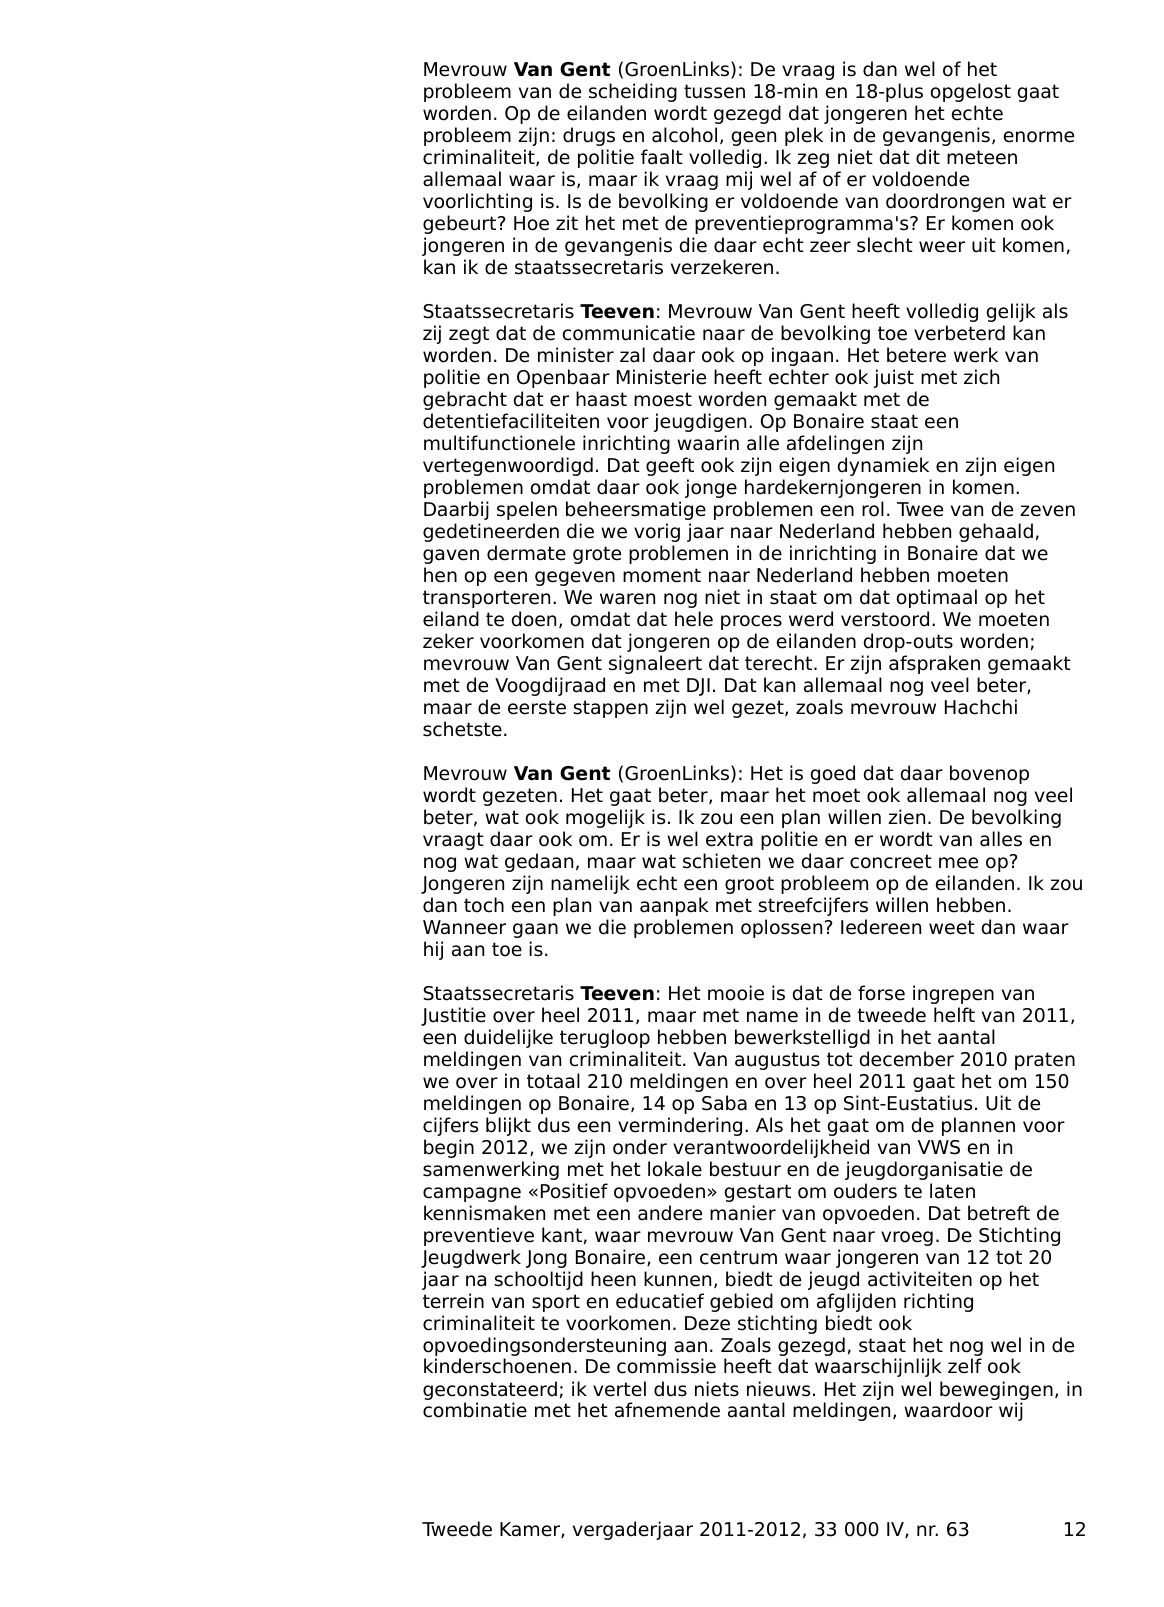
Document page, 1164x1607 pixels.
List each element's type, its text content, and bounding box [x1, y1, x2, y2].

text Mevrouw Van Gent (GroenLinks): De vraag is dan wel of het probleem van de scheiding tussen 18-min en 18-plus opgelost gaat worden. Op de eilanden wordt gezegd dat jongeren het echte probleem zijn: drugs en alcohol, geen plek in de gevangenis, enorme criminaliteit, de politie faalt volledig. Ik zeg niet dat dit meteen allemaal waar is, maar ik vraag mij wel af of er voldoende voorlichting is. Is de bevolking er voldoende van doordrongen wat er gebeurt? Hoe zit het met de preventieprogramma's? Er komen ook jongeren in de gevangenis die daar echt zeer slecht weer uit komen, kan ik de staatssecretaris verzekeren. [422, 59, 1087, 279]
text Staatssecretaris Teeven: Mevrouw Van Gent heeft volledig gelijk als zij zegt dat de communicatie naar de bevolking toe verbeterd kan worden. De minister zal daar ook op ingaan. Het betere werk van politie en Openbaar Ministerie heeft echter ook juist met zich gebracht dat er haast moest worden gemaakt met de detentiefaciliteiten voor jeugdigen. Op Bonaire staat een multifunctionele inrichting waarin alle afdelingen zijn vertegenwoordigd. Dat geeft ook zijn eigen dynamiek en zijn eigen problemen omdat daar ook jonge hardekernjongeren in komen. Daarbij spelen beheersmatige problemen een rol. Twee van de zeven gedetineerden die we vorig jaar naar Nederland hebben gehaald, gaven dermate grote problemen in de inrichting in Bonaire dat we hen op een gegeven moment naar Nederland hebben moeten transporteren. We waren nog niet in staat om dat optimaal op het eiland te doen, omdat dat hele proces werd verstoord. We moeten zeker voorkomen dat jongeren op de eilanden drop-outs worden; mevrouw Van Gent signaleert dat terecht. Er zijn afspraken gemaakt met de Voogdijraad en met DJI. Dat kan allemaal nog veel beter, maar de eerste stappen zijn wel gezet, zoals mevrouw Hachchi schetste. [422, 301, 1087, 741]
text Mevrouw Van Gent (GroenLinks): Het is goed dat daar bovenop wordt gezeten. Het gaat beter, maar het moet ook allemaal nog veel beter, wat ook mogelijk is. Ik zou een plan willen zien. De bevolking vraagt daar ook om. Er is wel extra politie en er wordt van alles en nog wat gedaan, maar wat schieten we daar concreet mee op? Jongeren zijn namelijk echt een groot probleem op de eilanden. Ik zou dan toch een plan van aanpak met streefcijfers willen hebben. Wanneer gaan we die problemen oplossen? Iedereen weet dan waar hij aan toe is. [422, 763, 1087, 961]
text Staatssecretaris Teeven: Het mooie is dat de forse ingrepen van Justitie over heel 2011, maar met name in de tweede helft van 2011, een duidelijke terugloop hebben bewerkstelligd in het aantal meldingen van criminaliteit. Van augustus tot december 2010 praten we over in totaal 210 meldingen en over heel 2011 gaat het om 150 meldingen op Bonaire, 14 op Saba en 13 op Sint-Eustatius. Uit de cijfers blijkt dus een vermindering. Als het gaat om de plannen voor begin 2012, we zijn onder verantwoordelijkheid van VWS en in samenwerking met het lokale bestuur en de jeugdorganisatie de campagne «Positief opvoeden» gestart om ouders te laten kennismaken met een andere manier van opvoeden. Dat betreft de preventieve kant, waar mevrouw Van Gent naar vroeg. De Stichting Jeugdwerk Jong Bonaire, een centrum waar jongeren van 12 tot 20 jaar na schooltijd heen kunnen, biedt de jeugd activiteiten op het terrein van sport en educatief gebied om afglijden richting criminaliteit te voorkomen. Deze stichting biedt ook opvoedingsondersteuning aan. Zoals gezegd, staat het nog wel in de kinderschoenen. De commissie heeft dat waarschijnlijk zelf ook geconstateerd; ik vertel dus niets nieuws. Het zijn wel bewegingen, in combinatie met het afnemende aantal meldingen, waardoor wij [422, 983, 1087, 1422]
